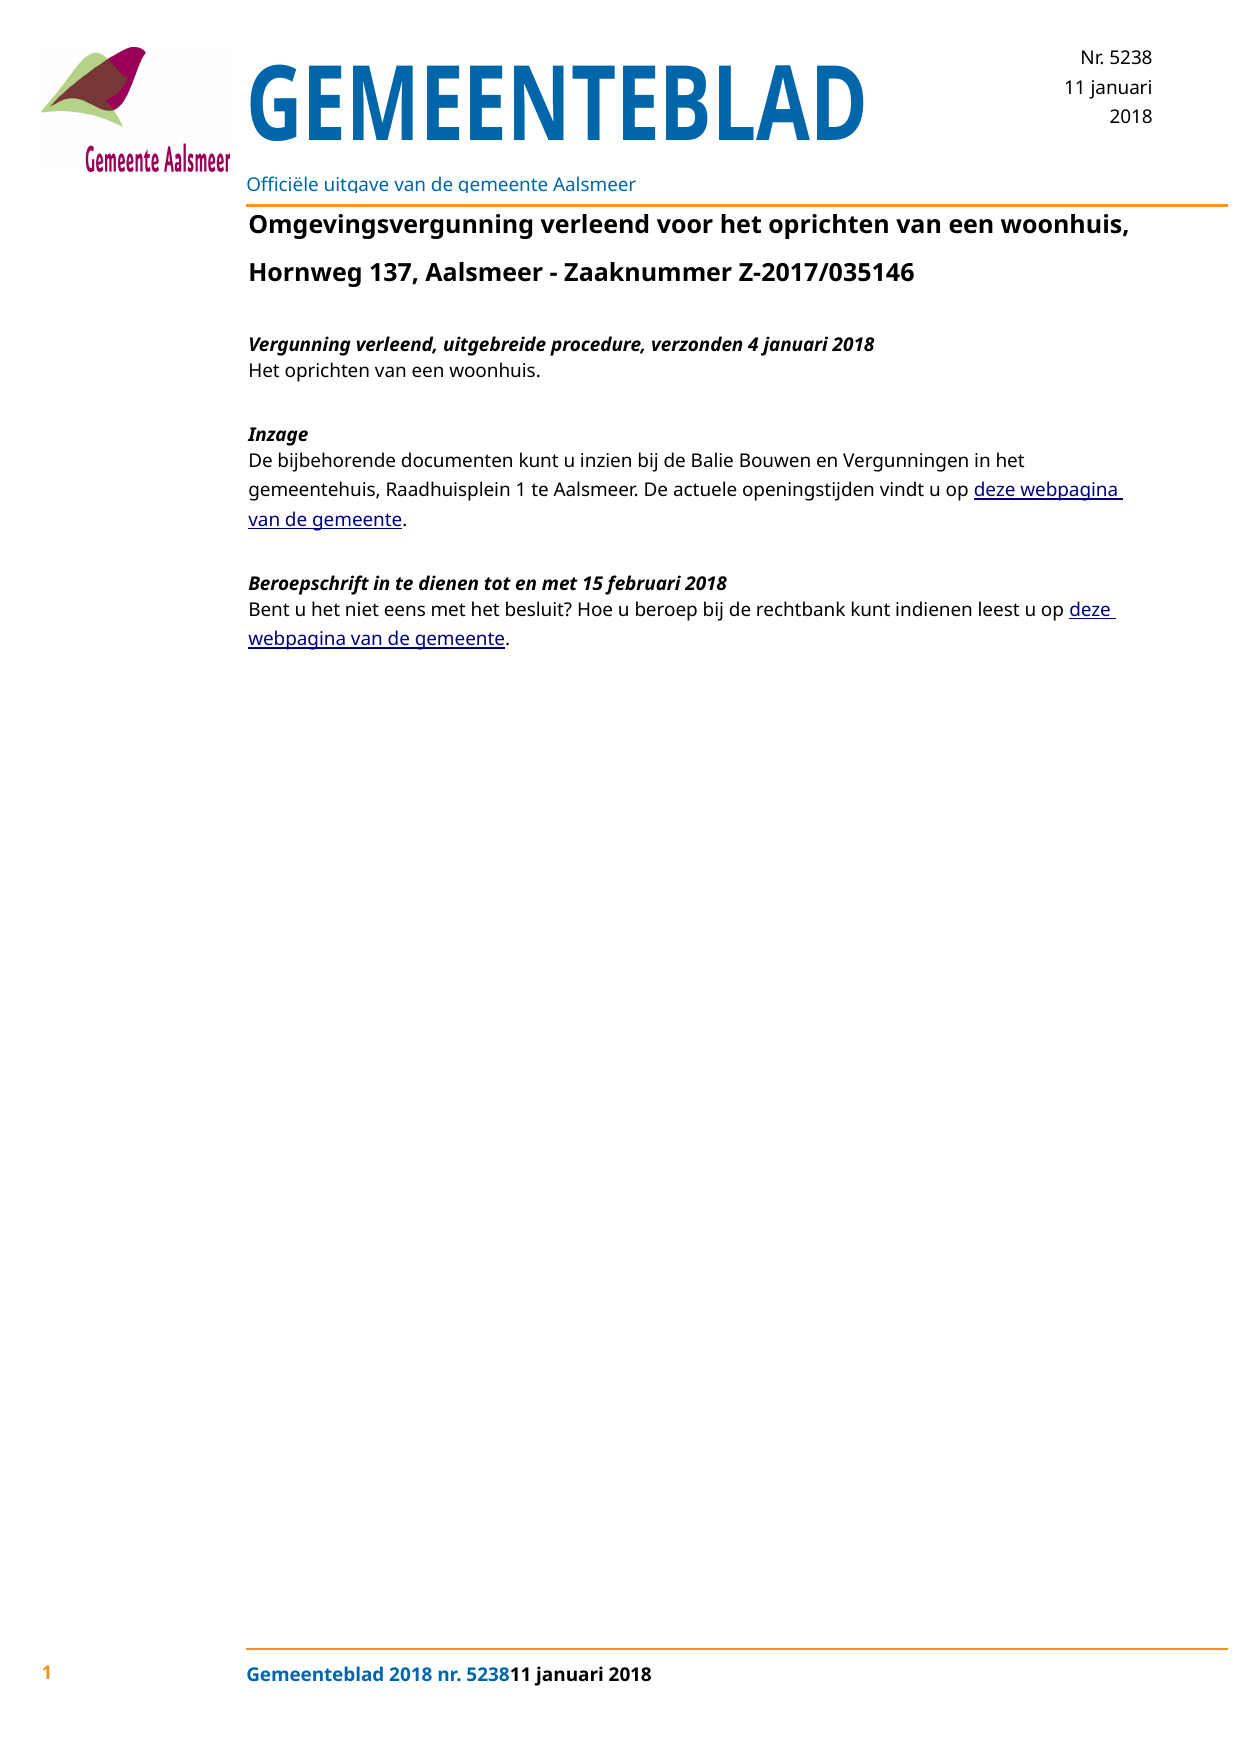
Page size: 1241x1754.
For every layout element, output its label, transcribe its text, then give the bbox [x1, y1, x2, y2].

picture [41, 47, 231, 172]
text Het oprichten van een woonhuis. [248, 357, 1152, 383]
text Beroepschrift in te dienen tot en met 15 februari 2018 [248, 570, 1152, 596]
text De bijbehorende documenten kunt u inzien bij de Balie Bouwen en Vergunningen in het gemeentehuis, Raadhuisplein 1 te Aalsmeer. De actuele openingstijden vindt u op deze webpagina van de gemeente. [248, 447, 1152, 532]
text Vergunning verleend, uitgebreide procedure, verzonden 4 januari 2018 [248, 331, 1152, 357]
text Omgevingsvergunning verleend voor het oprichten van een woonhuis, Hornweg 137, Aalsmeer - Zaaknummer Z-2017/035146 [248, 207, 1152, 288]
text Bent u het niet eens met het besluit? Hoe u beroep bij de rechtbank kunt indienen leest u op deze webpagina van de gemeente. [248, 596, 1152, 651]
text Inzage [248, 421, 1152, 447]
